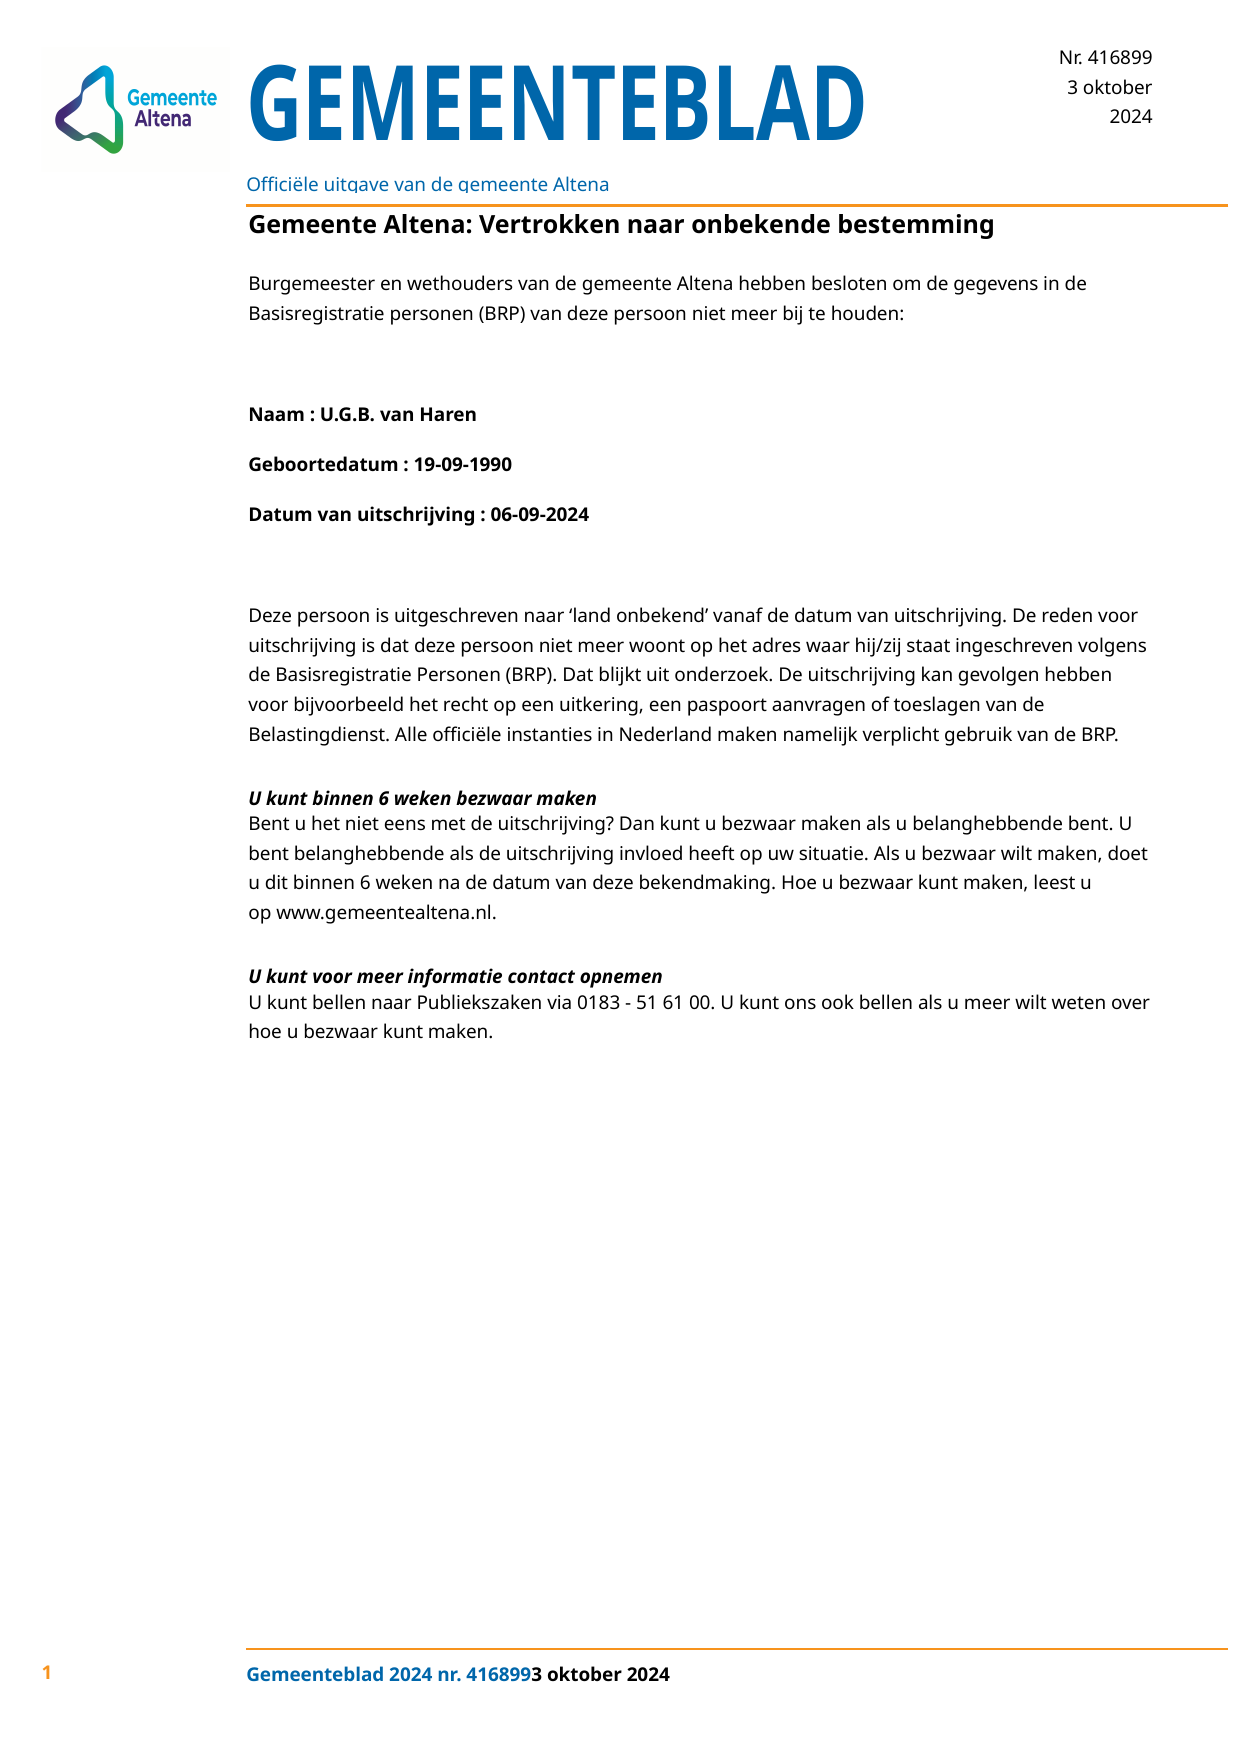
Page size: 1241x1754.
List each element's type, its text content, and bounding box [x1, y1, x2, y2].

text U kunt voor meer informatie contact opnemen [248, 963, 1152, 989]
picture [41, 47, 231, 172]
text Geboortedatum : 19-09-1990 [248, 451, 1152, 477]
text Gemeente Altena: Vertrokken naar onbekende bestemming [248, 207, 1152, 241]
text Datum van uitschrijving : 06-09-2024 [248, 502, 1152, 527]
text Naam : U.G.B. van Haren [248, 401, 1152, 426]
text Deze persoon is uitgeschreven naar ‘land onbekend’ vanaf de datum van uitschrijving. De reden voor uitschrijving is dat deze persoon niet meer woont op het adres waar hij/zij staat ingeschreven volgens de Basisregistratie Personen (BRP). Dat blijkt uit onderzoek. De uitschrijving kan gevolgen hebben voor bijvoorbeeld het recht op een uitkering, een paspoort aanvragen of toeslagen van de Belastingdienst. Alle officiële instanties in Nederland maken namelijk verplicht gebruik van de BRP. [248, 602, 1152, 746]
text U kunt bellen naar Publiekszaken via 0183 - 51 61 00. U kunt ons ook bellen als u meer wilt weten over hoe u bezwaar kunt maken. [248, 989, 1152, 1044]
text U kunt binnen 6 weken bezwaar maken [248, 785, 1152, 810]
text Bent u het niet eens met de uitschrijving? Dan kunt u bezwaar maken als u belanghebbende bent. U bent belanghebbende als de uitschrijving invloed heeft op uw situatie. Als u bezwaar wilt maken, doet u dit binnen 6 weken na de datum van deze bekendmaking. Hoe u bezwaar kunt maken, leest u op www.gemeentealtena.nl. [248, 810, 1152, 925]
text Burgemeester en wethouders van de gemeente Altena hebben besloten om de gegevens in de Basisregistratie personen (BRP) van deze persoon niet meer bij te houden: [248, 270, 1152, 326]
